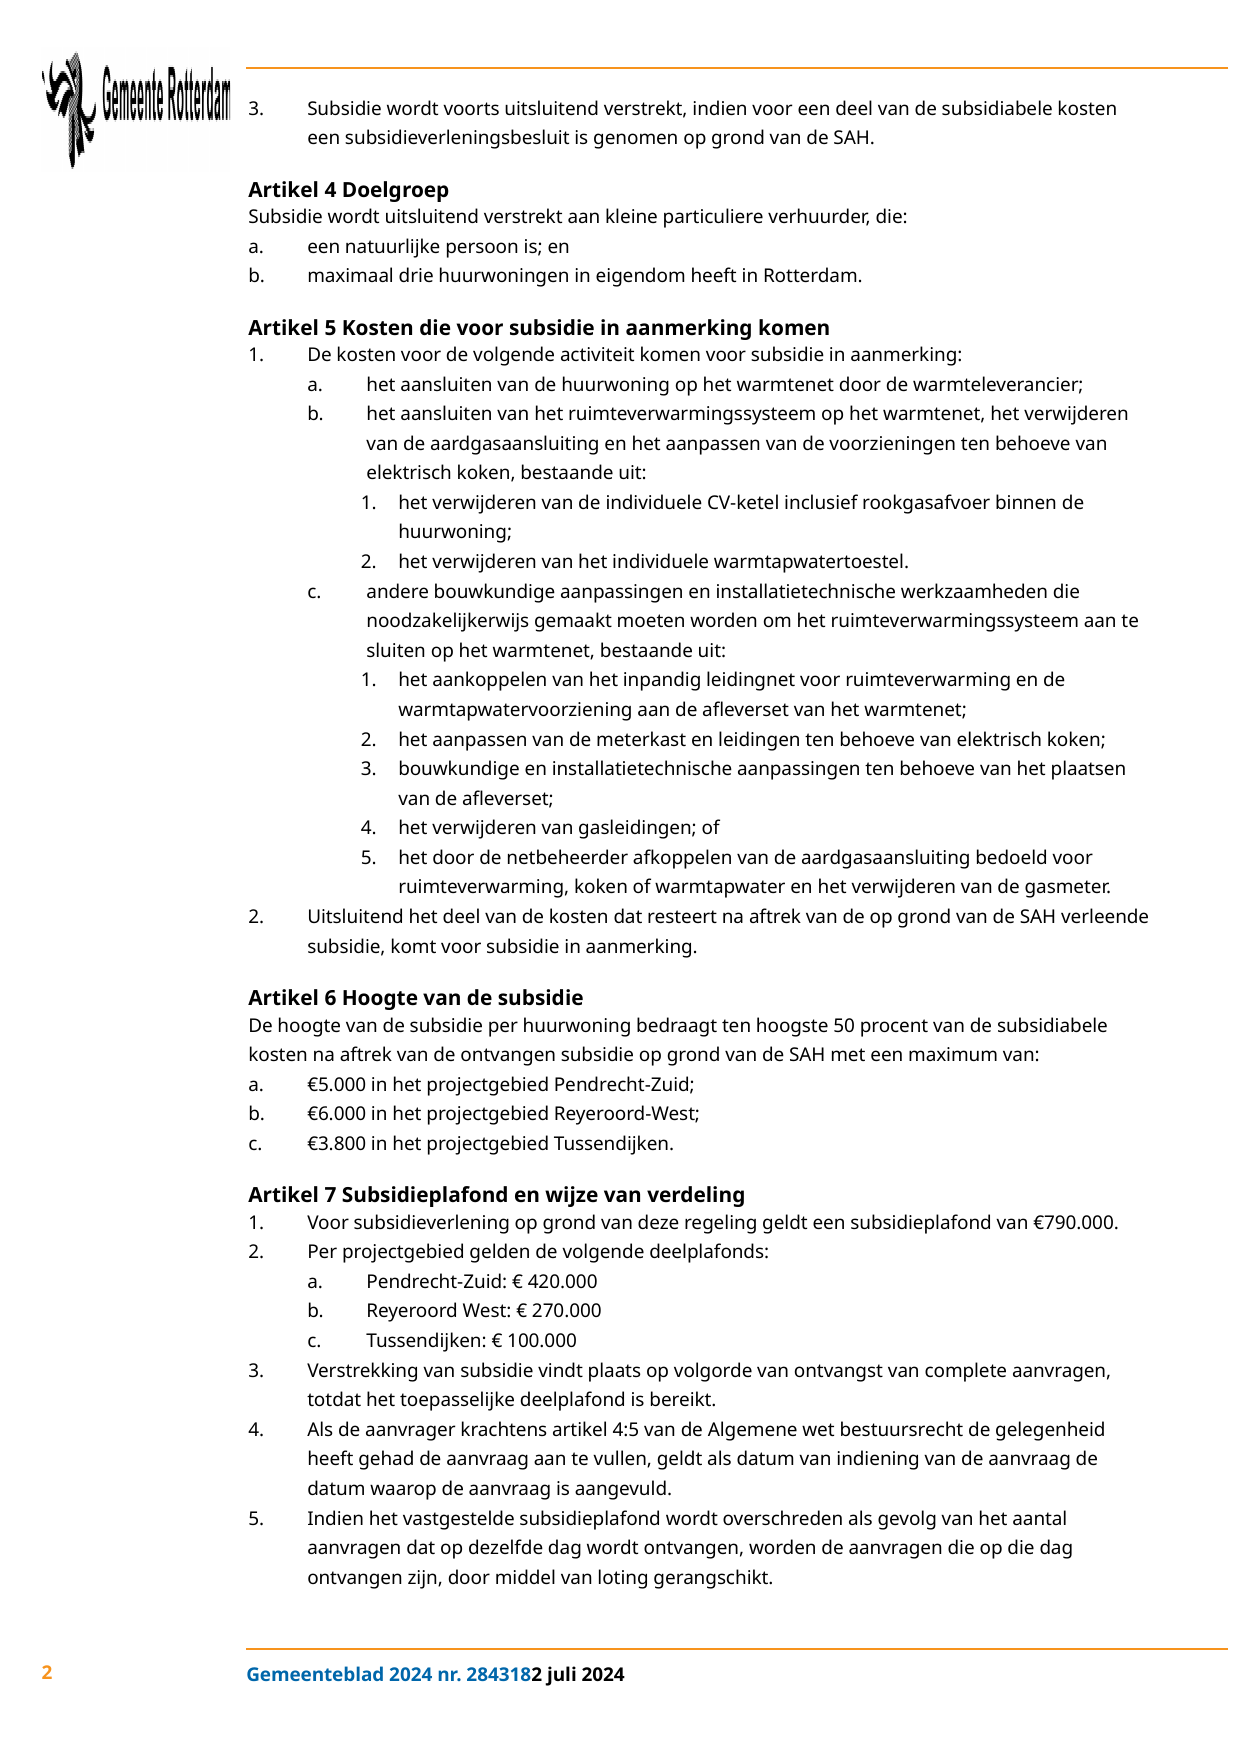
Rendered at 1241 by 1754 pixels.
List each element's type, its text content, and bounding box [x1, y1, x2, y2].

list €3.800 in het projectgebied Tussendijken. [248, 1130, 1152, 1156]
list Verstrekking van subsidie vindt plaats op volgorde van ontvangst van complete aanvragen, totdat het toepasselijke deelplafond is bereikt. [248, 1357, 1152, 1412]
list De kosten voor de volgende activiteit komen voor subsidie in aanmerking: [248, 341, 1152, 367]
list Indien het vastgestelde subsidieplafond wordt overschreden als gevolg van het aantal aanvragen dat op dezelfde dag wordt ontvangen, worden de aanvragen die op die dag ontvangen zijn, door middel van loting gerangschikt. [248, 1505, 1152, 1590]
list Reyeroord West: € 270.000 [307, 1298, 1152, 1323]
list Per projectgebied gelden de volgende deelplafonds: [248, 1238, 1152, 1264]
list €6.000 in het projectgebied Reyeroord-West; [248, 1101, 1152, 1126]
list Als de aanvrager krachtens artikel 4:5 van de Algemene wet bestuursrecht de gelegenheid heeft gehad de aanvraag aan te vullen, geldt als datum van indiening van de aanvraag de datum waarop de aanvraag is aangevuld. [248, 1416, 1152, 1501]
list bouwkundige en installatietechnische aanpassingen ten behoeve van het plaatsen van de afleverset; [361, 755, 1152, 811]
list Subsidie wordt voorts uitsluitend verstrekt, indien voor een deel van de subsidiabele kosten een subsidieverleningsbesluit is genomen op grond van de SAH. [248, 95, 1152, 150]
text De hoogte van de subsidie per huurwoning bedraagt ten hoogste 50 procent van de subsidiabele kosten na aftrek van de ontvangen subsidie op grond van de SAH met een maximum van: [248, 1012, 1152, 1067]
list het door de netbeheerder afkoppelen van de aardgasaansluiting bedoeld voor ruimteverwarming, koken of warmtapwater en het verwijderen van de gasmeter. [361, 844, 1152, 899]
list een natuurlijke persoon is; en [248, 233, 1152, 258]
list andere bouwkundige aanpassingen en installatietechnische werkzaamheden die noodzakelijkerwijs gemaakt moeten worden om het ruimteverwarmingssysteem aan te sluiten op het warmtenet, bestaande uit: [307, 578, 1152, 663]
list Uitsluitend het deel van de kosten dat resteert na aftrek van de op grond van de SAH verleende subsidie, komt voor subsidie in aanmerking. [248, 903, 1152, 959]
list €5.000 in het projectgebied Pendrecht-Zuid; [248, 1071, 1152, 1097]
picture [41, 47, 231, 172]
list Pendrecht-Zuid: € 420.000 [307, 1268, 1152, 1294]
list Tussendijken: € 100.000 [307, 1327, 1152, 1353]
text Artikel 7 Subsidieplafond en wijze van verdeling [248, 1181, 1152, 1209]
list het aansluiten van de huurwoning op het warmtenet door de warmteleverancier; [307, 371, 1152, 397]
list het aankoppelen van het inpandig leidingnet voor ruimteverwarming en de warmtapwatervoorziening aan de afleverset van het warmtenet; [361, 667, 1152, 722]
text Artikel 4 Doelgroep [248, 175, 1152, 203]
list het verwijderen van het individuele warmtapwatertoestel. [361, 548, 1152, 574]
list het verwijderen van de individuele CV-ketel inclusief rookgasafvoer binnen de huurwoning; [361, 489, 1152, 544]
list Voor subsidieverlening op grond van deze regeling geldt een subsidieplafond van €790.000. [248, 1209, 1152, 1235]
text Artikel 5 Kosten die voor subsidie in aanmerking komen [248, 313, 1152, 341]
text Artikel 6 Hoogte van de subsidie [248, 983, 1152, 1012]
list maximaal drie huurwoningen in eigendom heeft in Rotterdam. [248, 262, 1152, 288]
list het aanpassen van de meterkast en leidingen ten behoeve van elektrisch koken; [361, 726, 1152, 752]
list het verwijderen van gasleidingen; of [361, 814, 1152, 840]
text Subsidie wordt uitsluitend verstrekt aan kleine particuliere verhuurder, die: [248, 203, 1152, 229]
list het aansluiten van het ruimteverwarmingssysteem op het warmtenet, het verwijderen van de aardgasaansluiting en het aanpassen van de voorzieningen ten behoeve van elektrisch koken, bestaande uit: [307, 400, 1152, 485]
